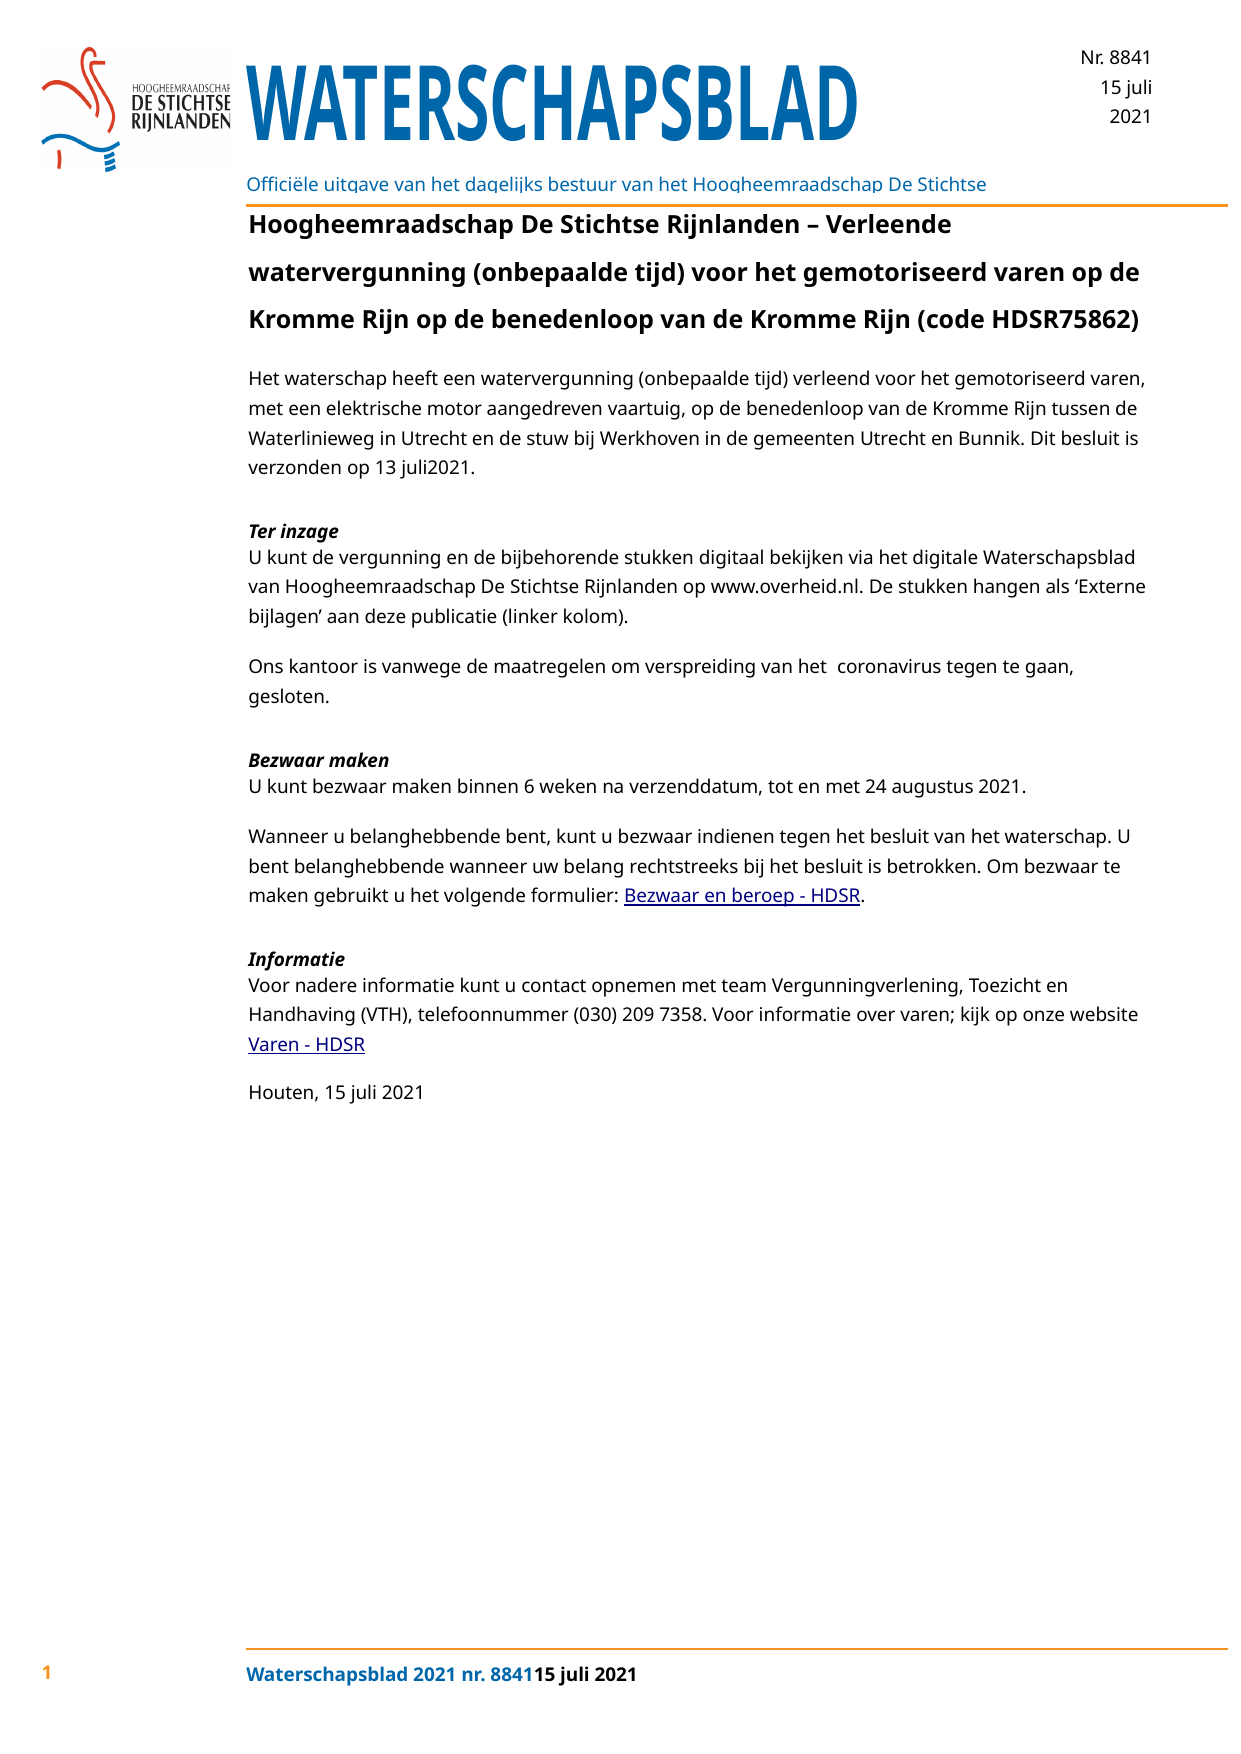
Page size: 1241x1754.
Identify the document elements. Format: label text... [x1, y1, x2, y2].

text Ons kantoor is vanwege de maatregelen om verspreiding van het coronavirus tegen te gaan, gesloten. [248, 653, 1152, 709]
text U kunt de vergunning en de bijbehorende stukken digitaal bekijken via het digitale Waterschapsblad van Hoogheemraadschap De Stichtse Rijnlanden op www.overheid.nl. De stukken hangen als ‘Externe bijlagen’ aan deze publicatie (linker kolom). [248, 544, 1152, 629]
text Voor nadere informatie kunt u contact opnemen met team Vergunningverlening, Toezicht en Handhaving (VTH), telefoonnummer (030) 209 7358. Voor informatie over varen; kijk op onze website Varen - HDSR [248, 972, 1152, 1057]
text U kunt bezwaar maken binnen 6 weken na verzenddatum, tot en met 24 augustus 2021. [248, 773, 1152, 798]
text Informatie [248, 946, 1152, 972]
picture [41, 47, 231, 172]
text Hoogheemraadschap De Stichtse Rijnlanden – Verleende watervergunning (onbepaalde tijd) voor het gemotoriseerd varen op de Kromme Rijn op de benedenloop van de Kromme Rijn (code HDSR75862) [248, 207, 1152, 336]
text Houten, 15 juli 2021 [248, 1079, 1152, 1105]
text Bezwaar maken [248, 747, 1152, 773]
text Wanneer u belanghebbende bent, kunt u bezwaar indienen tegen het besluit van het waterschap. U bent belanghebbende wanneer uw belang rechtstreeks bij het besluit is betrokken. Om bezwaar te maken gebruikt u het volgende formulier: Bezwaar en beroep - HDSR. [248, 823, 1152, 908]
text Ter inzage [248, 518, 1152, 544]
text Het waterschap heeft een watervergunning (onbepaalde tijd) verleend voor het gemotoriseerd varen, met een elektrische motor aangedreven vaartuig, op de benedenloop van de Kromme Rijn tussen de Waterlinieweg in Utrecht en de stuw bij Werkhoven in de gemeenten Utrecht en Bunnik. Dit besluit is verzonden op 13 juli2021. [248, 366, 1152, 480]
